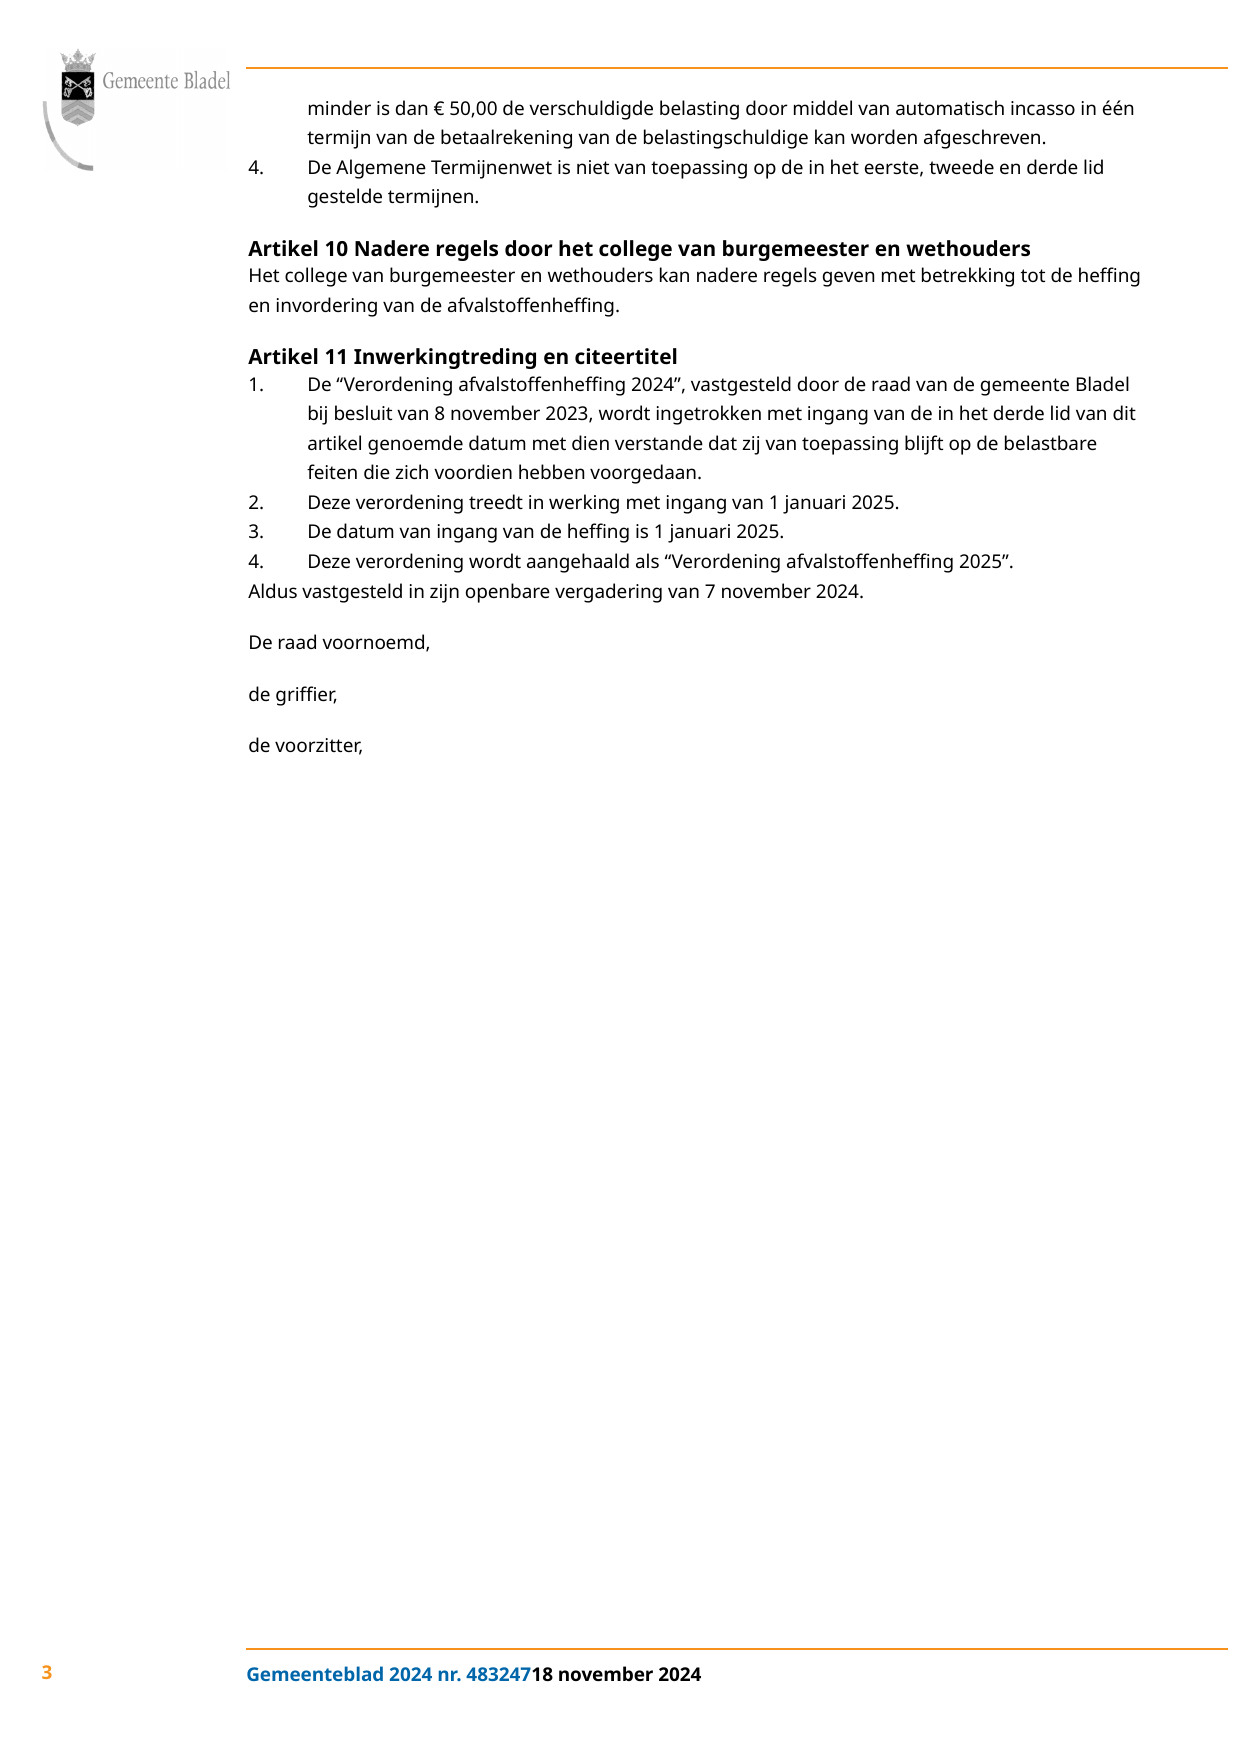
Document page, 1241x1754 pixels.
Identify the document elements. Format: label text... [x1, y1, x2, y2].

list De “Verordening afvalstoffenheffing 2024”, vastgesteld door de raad van de gemeente Bladel bij besluit van 8 november 2023, wordt ingetrokken met ingang van de in het derde lid van dit artikel genoemde datum met dien verstande dat zij van toepassing blijft op de belastbare feiten die zich voordien hebben voorgedaan. [248, 371, 1152, 485]
list De Algemene Termijnenwet is niet van toepassing op de in het eerste, tweede en derde lid gestelde termijnen. [248, 154, 1152, 209]
text Aldus vastgesteld in zijn openbare vergadering van 7 november 2024. [248, 578, 1152, 604]
list minder is dan € 50,00 de verschuldigde belasting door middel van automatisch incasso in één termijn van de betaalrekening van de belastingschuldige kan worden afgeschreven. [248, 95, 1152, 150]
text Artikel 11 Inwerkingtreding en citeertitel [248, 342, 1152, 371]
list De datum van ingang van de heffing is 1 januari 2025. [248, 519, 1152, 544]
list Deze verordening treedt in werking met ingang van 1 januari 2025. [248, 489, 1152, 515]
text De raad voornoemd, [248, 629, 1152, 655]
picture [41, 47, 231, 172]
text Artikel 10 Nadere regels door het college van burgemeester en wethouders [248, 234, 1152, 262]
text de voorzitter, [248, 732, 1152, 758]
list Deze verordening wordt aangehaald als “Verordening afvalstoffenheffing 2025”. [248, 548, 1152, 574]
text de griffier, [248, 681, 1152, 707]
text Het college van burgemeester en wethouders kan nadere regels geven met betrekking tot de heffing en invordering van de afvalstoffenheffing. [248, 262, 1152, 318]
